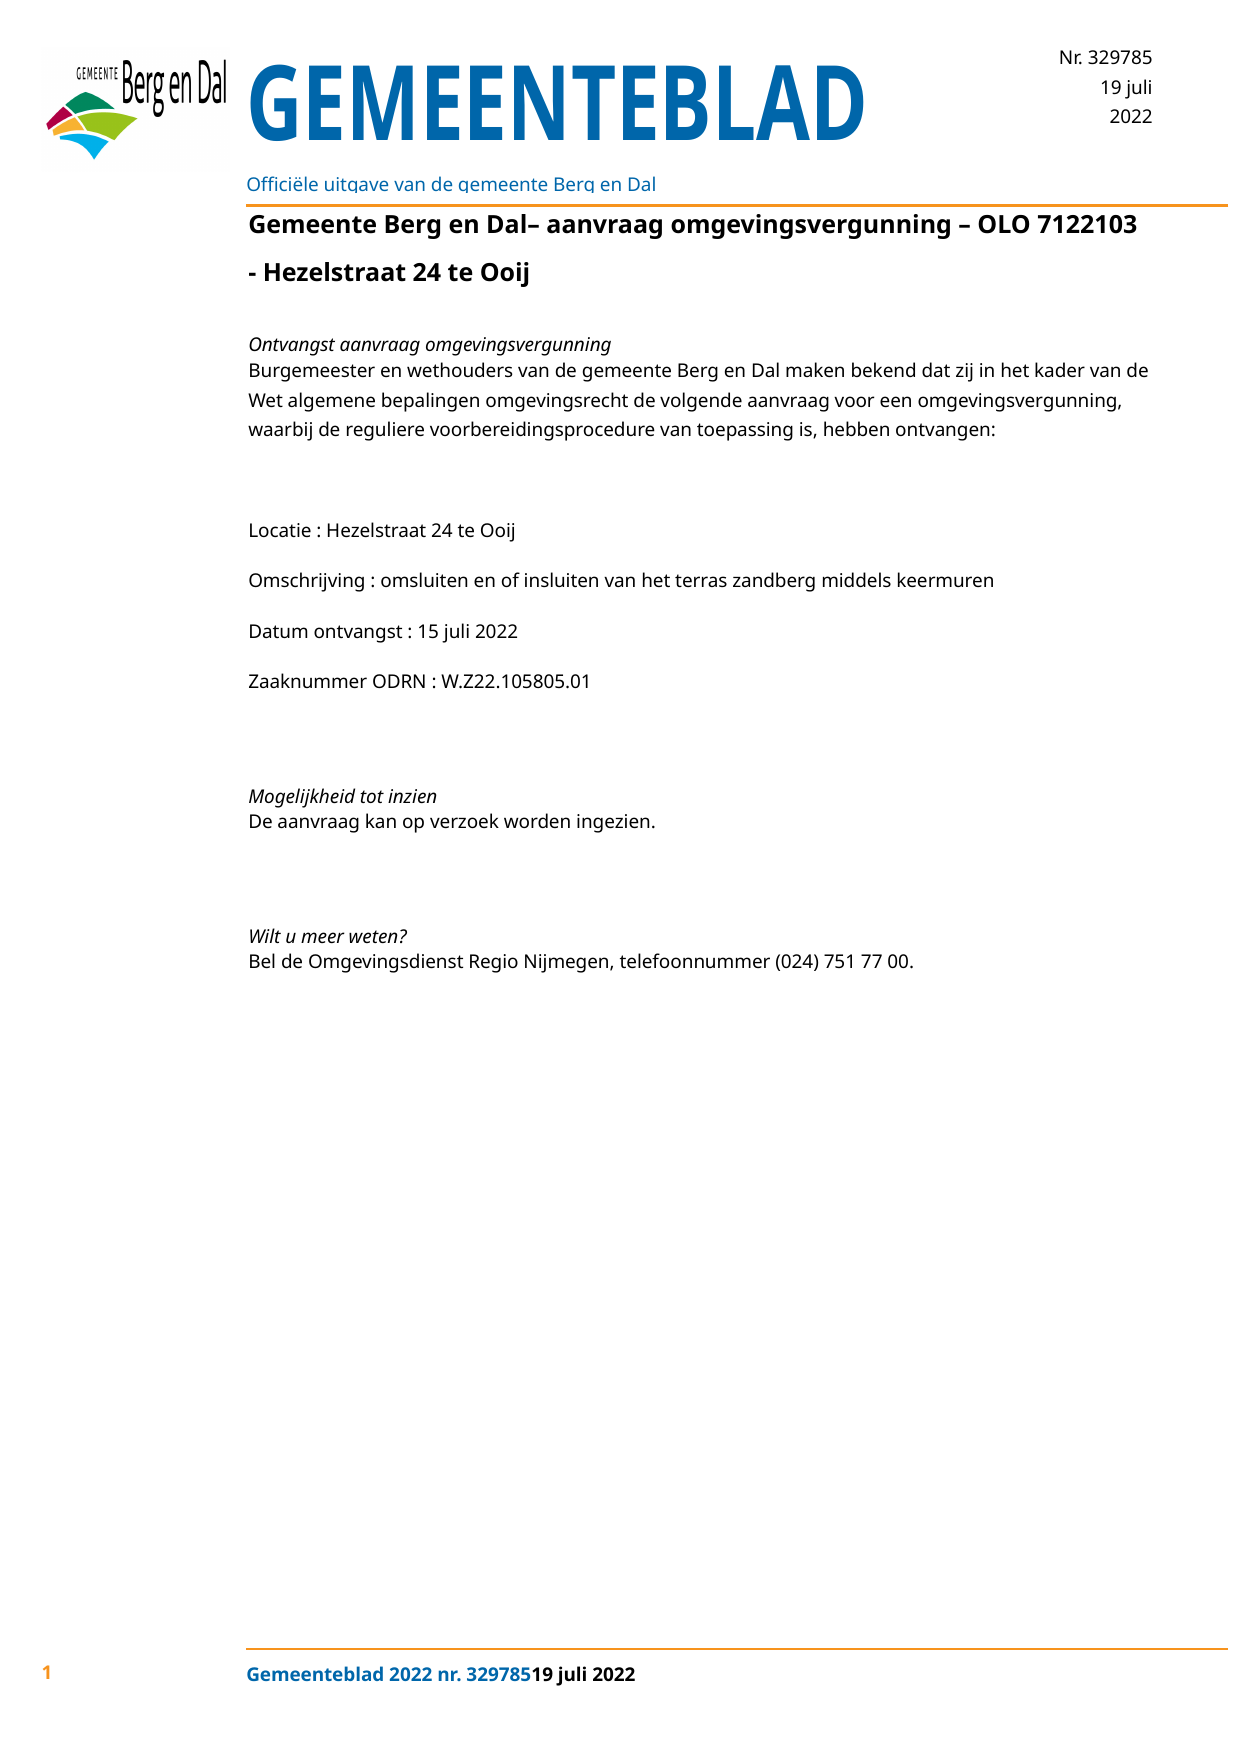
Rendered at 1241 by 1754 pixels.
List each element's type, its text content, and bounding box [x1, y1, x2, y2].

text Burgemeester en wethouders van de gemeente Berg en Dal maken bekend dat zij in het kader van de Wet algemene bepalingen omgevingsrecht de volgende aanvraag voor een omgevingsvergunning, waarbij de reguliere voorbereidingsprocedure van toepassing is, hebben ontvangen: [248, 357, 1152, 442]
picture [41, 47, 231, 172]
text Bel de Omgevingsdienst Regio Nijmegen, telefoonnummer (024) 751 77 00. [248, 949, 1152, 974]
text Zaaknummer ODRN : W.Z22.105805.01 [248, 668, 1152, 694]
text Gemeente Berg en Dal– aanvraag omgevingsvergunning – OLO 7122103 - Hezelstraat 24 te Ooij [248, 207, 1152, 288]
text Ontvangst aanvraag omgevingsvergunning [248, 331, 1152, 357]
text De aanvraag kan op verzoek worden ingezien. [248, 808, 1152, 834]
text Omschrijving : omsluiten en of insluiten van het terras zandberg middels keermuren [248, 568, 1152, 593]
text Locatie : Hezelstraat 24 te Ooij [248, 517, 1152, 543]
text Wilt u meer weten? [248, 923, 1152, 949]
text Datum ontvangst : 15 juli 2022 [248, 618, 1152, 644]
text Mogelijkheid tot inzien [248, 783, 1152, 808]
